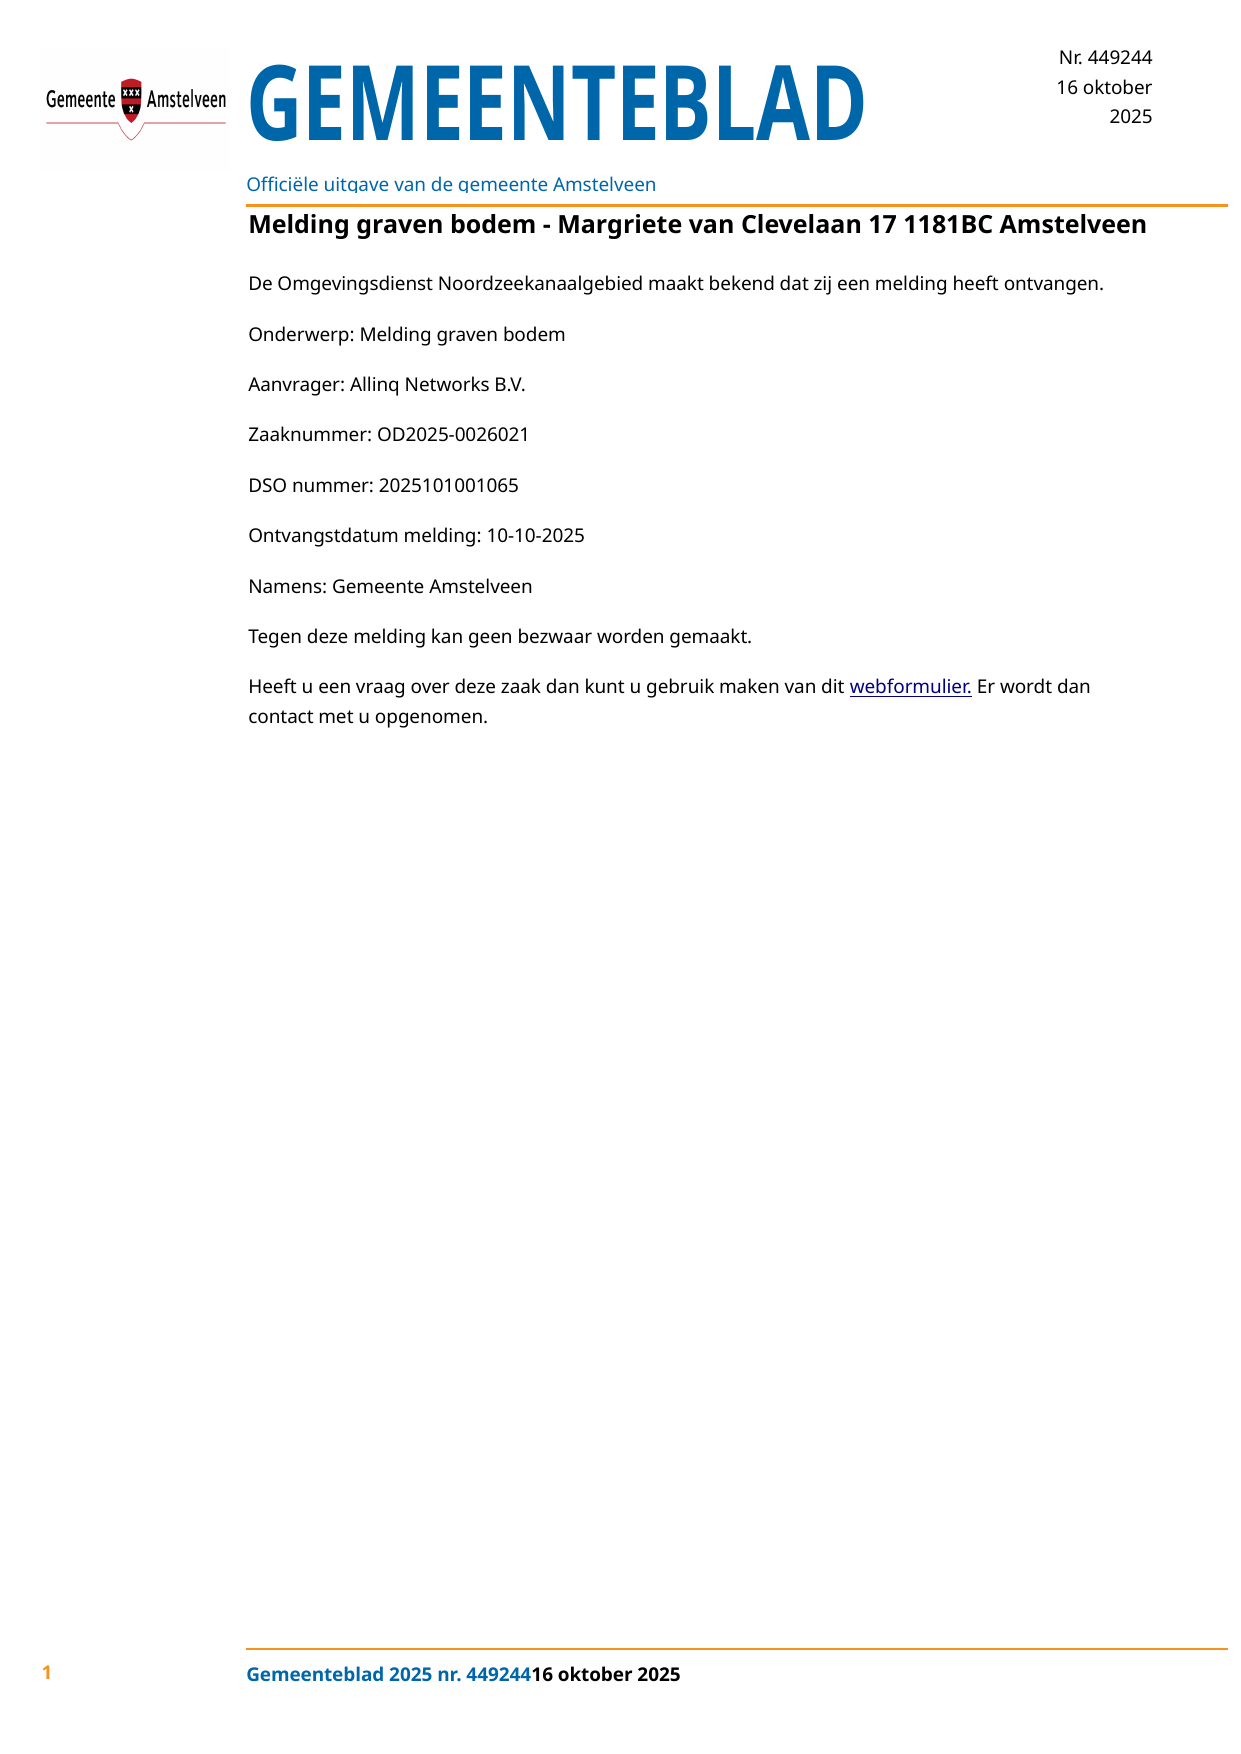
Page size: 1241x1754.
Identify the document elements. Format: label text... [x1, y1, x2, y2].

text Ontvangstdatum melding: 10-10-2025 [248, 522, 1152, 548]
text Zaaknummer: OD2025-0026021 [248, 422, 1152, 447]
text Onderwerp: Melding graven bodem [248, 321, 1152, 346]
text Tegen deze melding kan geen bezwaar worden gemaakt. [248, 623, 1152, 649]
text Namens: Gemeente Amstelveen [248, 573, 1152, 598]
text Heeft u een vraag over deze zaak dan kunt u gebruik maken van dit webformulier. Er wordt dan contact met u opgenomen. [248, 674, 1152, 729]
text Melding graven bodem - Margriete van Clevelaan 17 1181BC Amstelveen [248, 207, 1152, 241]
text DSO nummer: 2025101001065 [248, 472, 1152, 498]
text Aanvrager: Allinq Networks B.V. [248, 371, 1152, 397]
picture [41, 47, 231, 172]
text De Omgevingsdienst Noordzeekanaalgebied maakt bekend dat zij een melding heeft ontvangen. [248, 270, 1152, 296]
